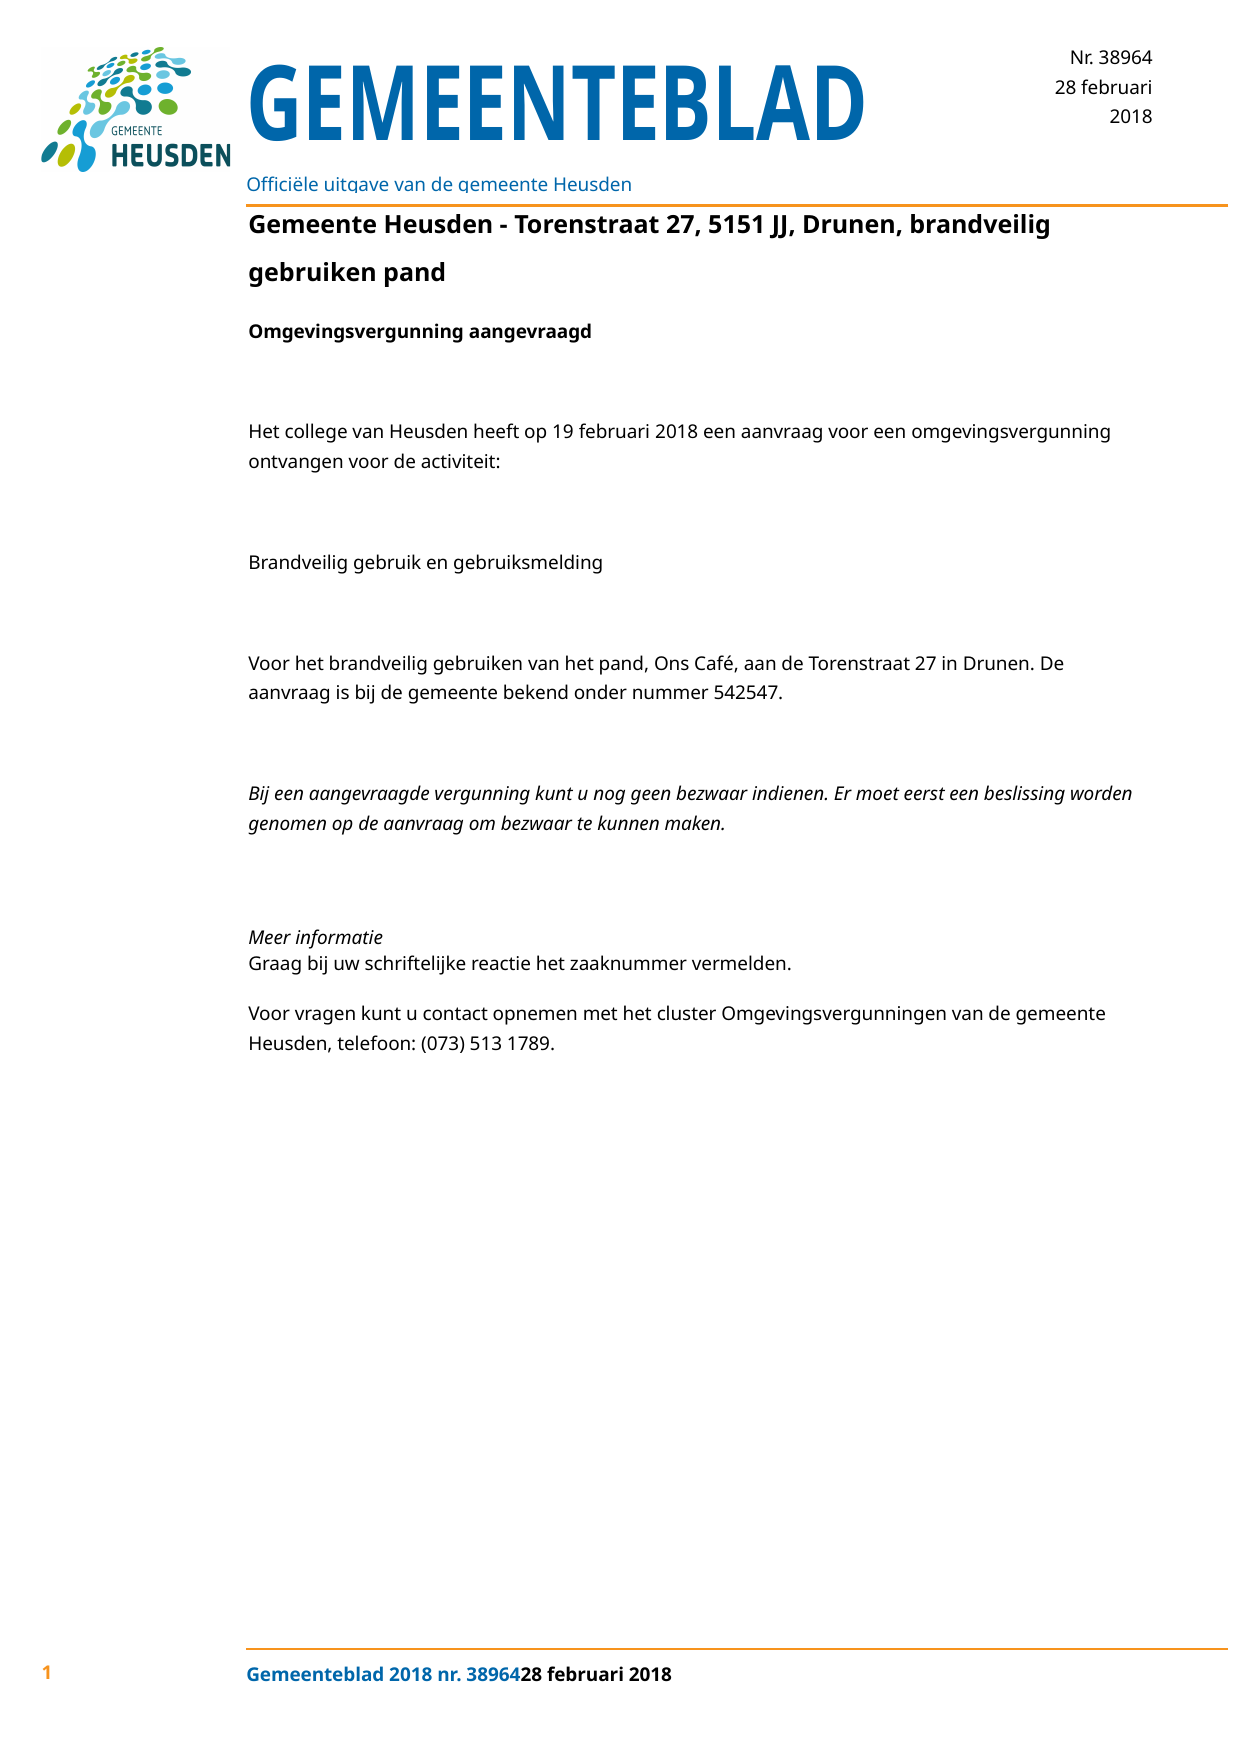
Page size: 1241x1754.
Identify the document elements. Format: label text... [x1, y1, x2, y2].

text Voor het brandveilig gebruiken van het pand, Ons Café, aan de Torenstraat 27 in Drunen. De aanvraag is bij de gemeente bekend onder nummer 542547. [248, 650, 1152, 705]
text Gemeente Heusden - Torenstraat 27, 5151 JJ, Drunen, brandveilig gebruiken pand [248, 207, 1152, 288]
text Voor vragen kunt u contact opnemen met het cluster Omgevingsvergunningen van de gemeente Heusden, telefoon: (073) 513 1789. [248, 1001, 1152, 1056]
text Omgevingsvergunning aangevraagd [248, 318, 1152, 344]
text Bij een aangevraagde vergunning kunt u nog geen bezwaar indienen. Er moet eerst een beslissing worden genomen op de aanvraag om bezwaar te kunnen maken. [248, 780, 1152, 836]
text Graag bij uw schriftelijke reactie het zaaknummer vermelden. [248, 950, 1152, 976]
text Meer informatie [248, 924, 1152, 950]
picture [41, 47, 231, 172]
text Het college van Heusden heeft op 19 februari 2018 een aanvraag voor een omgevingsvergunning ontvangen voor de activiteit: [248, 419, 1152, 474]
text Brandveilig gebruik en gebruiksmelding [248, 549, 1152, 575]
